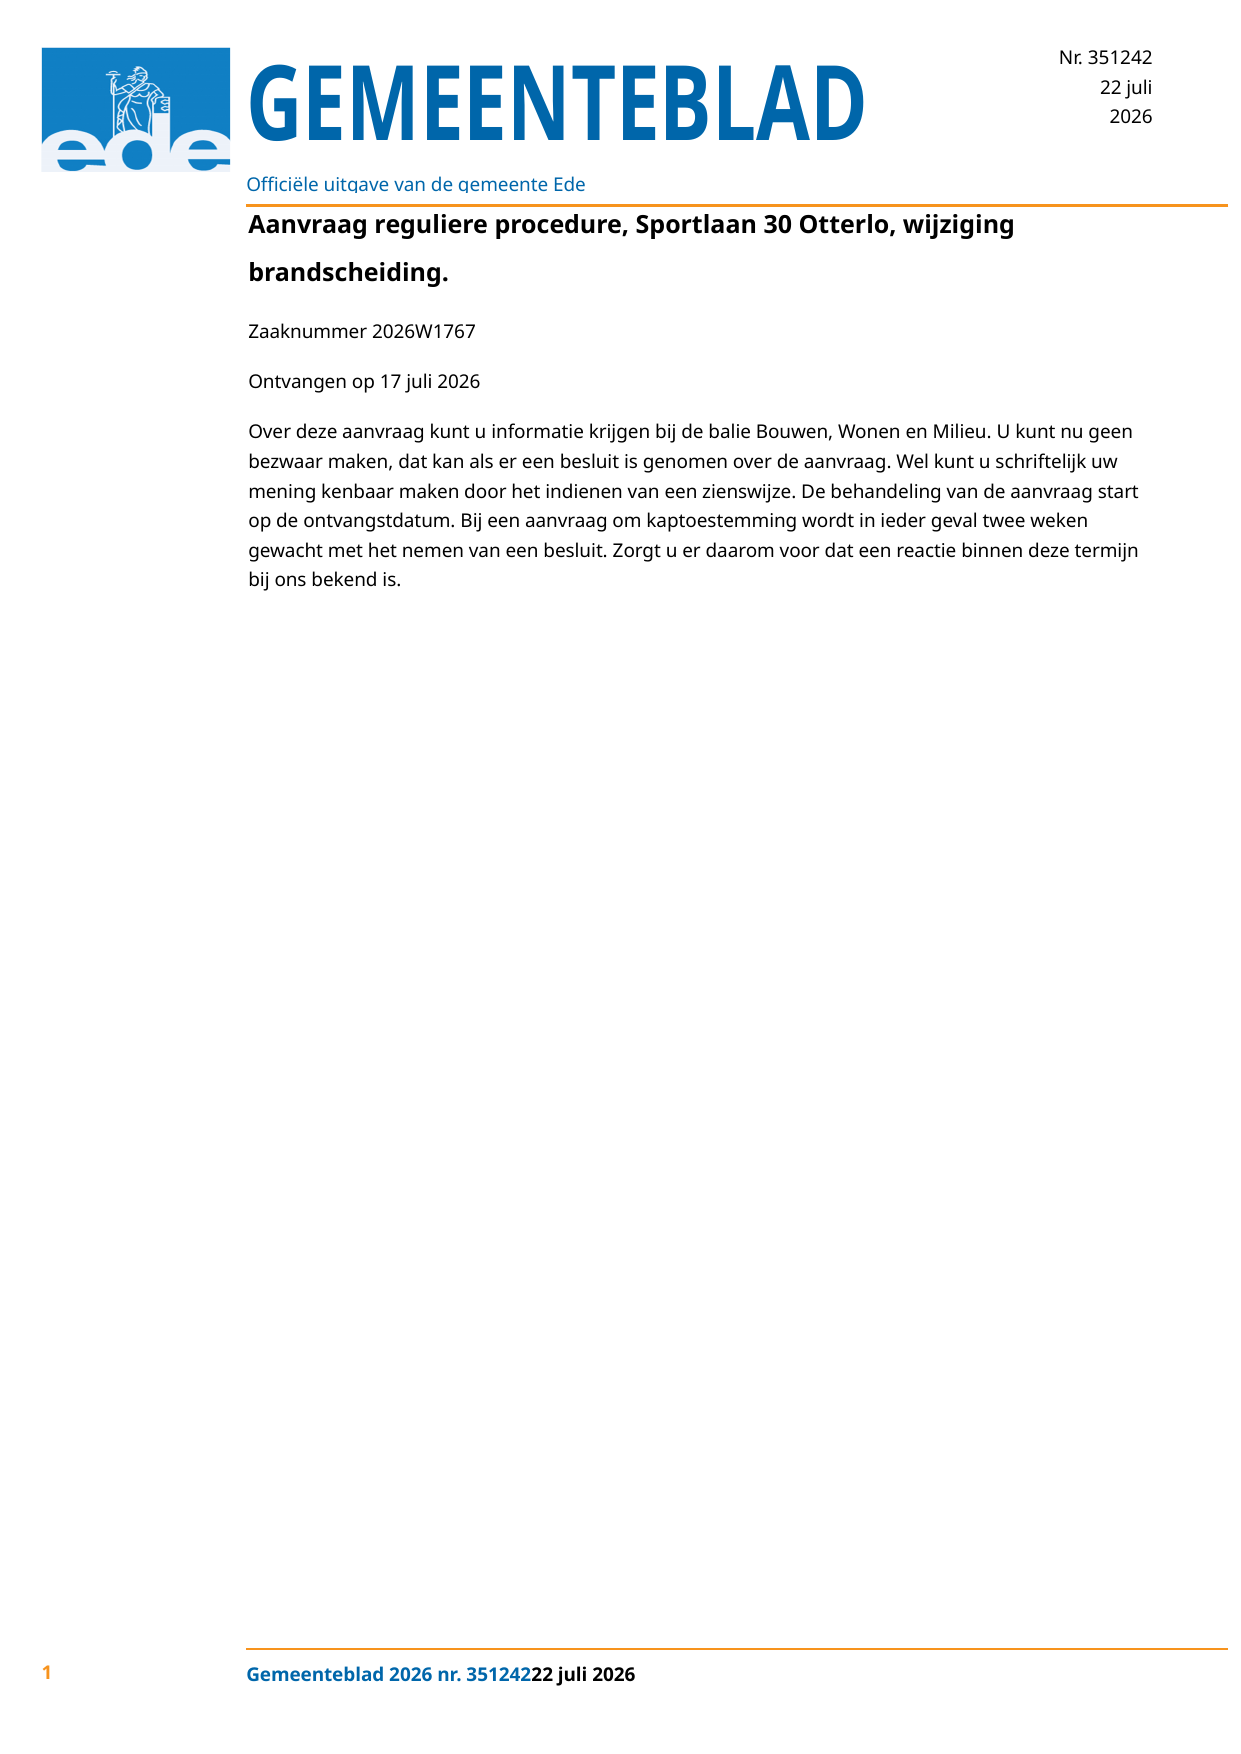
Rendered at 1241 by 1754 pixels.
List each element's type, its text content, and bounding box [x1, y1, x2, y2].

text Aanvraag reguliere procedure, Sportlaan 30 Otterlo, wijziging brandscheiding. [248, 207, 1152, 288]
text Zaaknummer 2026W1767 [248, 318, 1152, 344]
text Over deze aanvraag kunt u informatie krijgen bij de balie Bouwen, Wonen en Milieu. U kunt nu geen bezwaar maken, dat kan als er een besluit is genomen over de aanvraag. Wel kunt u schriftelijk uw mening kenbaar maken door het indienen van een zienswijze. De behandeling van de aanvraag start op de ontvangstdatum. Bij een aanvraag om kaptoestemming wordt in ieder geval twee weken gewacht met het nemen van een besluit. Zorgt u er daarom voor dat een reactie binnen deze termijn bij ons bekend is. [248, 419, 1152, 592]
text Ontvangen op 17 juli 2026 [248, 368, 1152, 394]
picture [41, 47, 231, 172]
